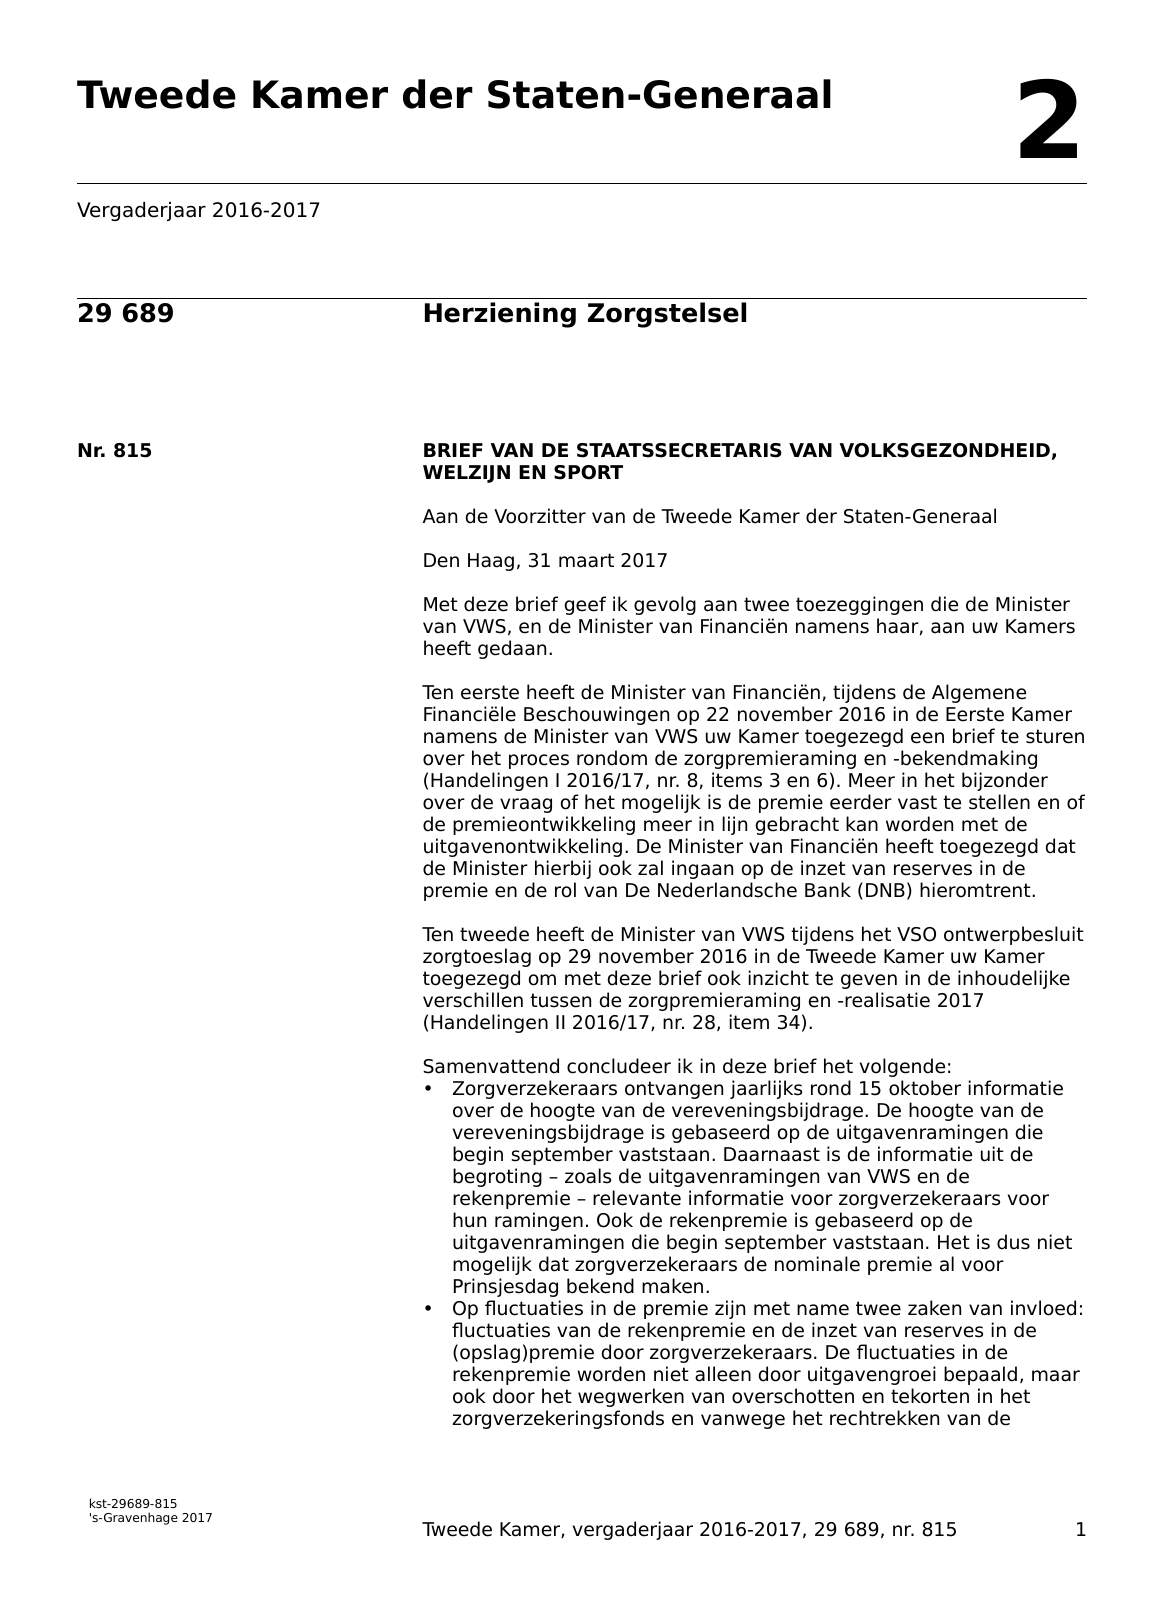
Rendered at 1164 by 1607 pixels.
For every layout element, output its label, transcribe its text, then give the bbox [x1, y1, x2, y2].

text Den Haag, 31 maart 2017 [422, 550, 1087, 572]
subtitle 29 689 Herziening Zorgstelsel [77, 299, 1087, 329]
table_header 2 [886, 59, 1087, 183]
text Samenvattend concludeer ik in deze brief het volgende: [422, 1056, 1087, 1078]
text • Op fluctuaties in de premie zijn met name twee zaken van invloed: fluctuaties van de rekenpremie en de inzet van reserves in de (opslag)premie door zorgverzekeraars. De fluctuaties in de rekenpremie worden niet alleen door uitgavengroei bepaald, maar ook door het wegwerken van overschotten en tekorten in het zorgverzekeringsfonds en vanwege het rechtrekken van de [422, 1298, 1087, 1430]
text • Zorgverzekeraars ontvangen jaarlijks rond 15 oktober informatie over de hoogte van de vereveningsbijdrage. De hoogte van de vereveningsbijdrage is gebaseerd op de uitgavenramingen die begin september vaststaan. Daarnaast is de informatie uit de begroting – zoals de uitgavenramingen van VWS en de rekenpremie – relevante informatie voor zorgverzekeraars voor hun ramingen. Ook de rekenpremie is gebaseerd op de uitgavenramingen die begin september vaststaan. Het is dus niet mogelijk dat zorgverzekeraars de nominale premie al voor Prinsjesdag bekend maken. [422, 1078, 1087, 1298]
text Aan de Voorzitter van de Tweede Kamer der Staten-Generaal [422, 506, 1087, 528]
text kst-29689-815 [88, 1497, 323, 1511]
text 's-Gravenhage 2017 [88, 1511, 323, 1525]
table_cell Vergaderjaar 2016-2017 [77, 184, 1087, 298]
text Ten tweede heeft de Minister van VWS tijdens het VSO ontwerpbesluit zorgtoeslag op 29 november 2016 in de Tweede Kamer uw Kamer toegezegd om met deze brief ook inzicht te geven in de inhoudelijke verschillen tussen de zorgpremieraming en -realisatie 2017 (Handelingen II 2016/17, nr. 28, item 34). [422, 924, 1087, 1034]
text Met deze brief geef ik gevolg aan twee toezeggingen die de Minister van VWS, en de Minister van Financiën namens haar, aan uw Kamers heeft gedaan. [422, 594, 1087, 660]
text Ten eerste heeft de Minister van Financiën, tijdens de Algemene Financiële Beschouwingen op 22 november 2016 in de Eerste Kamer namens de Minister van VWS uw Kamer toegezegd een brief te sturen over het proces rondom de zorgpremieraming en -bekendmaking (Handelingen I 2016/17, nr. 8, items 3 en 6). Meer in het bijzonder over de vraag of het mogelijk is de premie eerder vast te stellen en of de premieontwikkeling meer in lijn gebracht kan worden met de uitgavenontwikkeling. De Minister van Financiën heeft toegezegd dat de Minister hierbij ook zal ingaan op de inzet van reserves in de premie en de rol van De Nederlandsche Bank (DNB) hieromtrent. [422, 682, 1087, 902]
subtitle Nr. 815 BRIEF VAN DE STAATSSECRETARIS VAN VOLKSGEZONDHEID, WELZIJN EN SPORT [77, 440, 1087, 484]
table_header Tweede Kamer der Staten-Generaal [77, 59, 886, 183]
